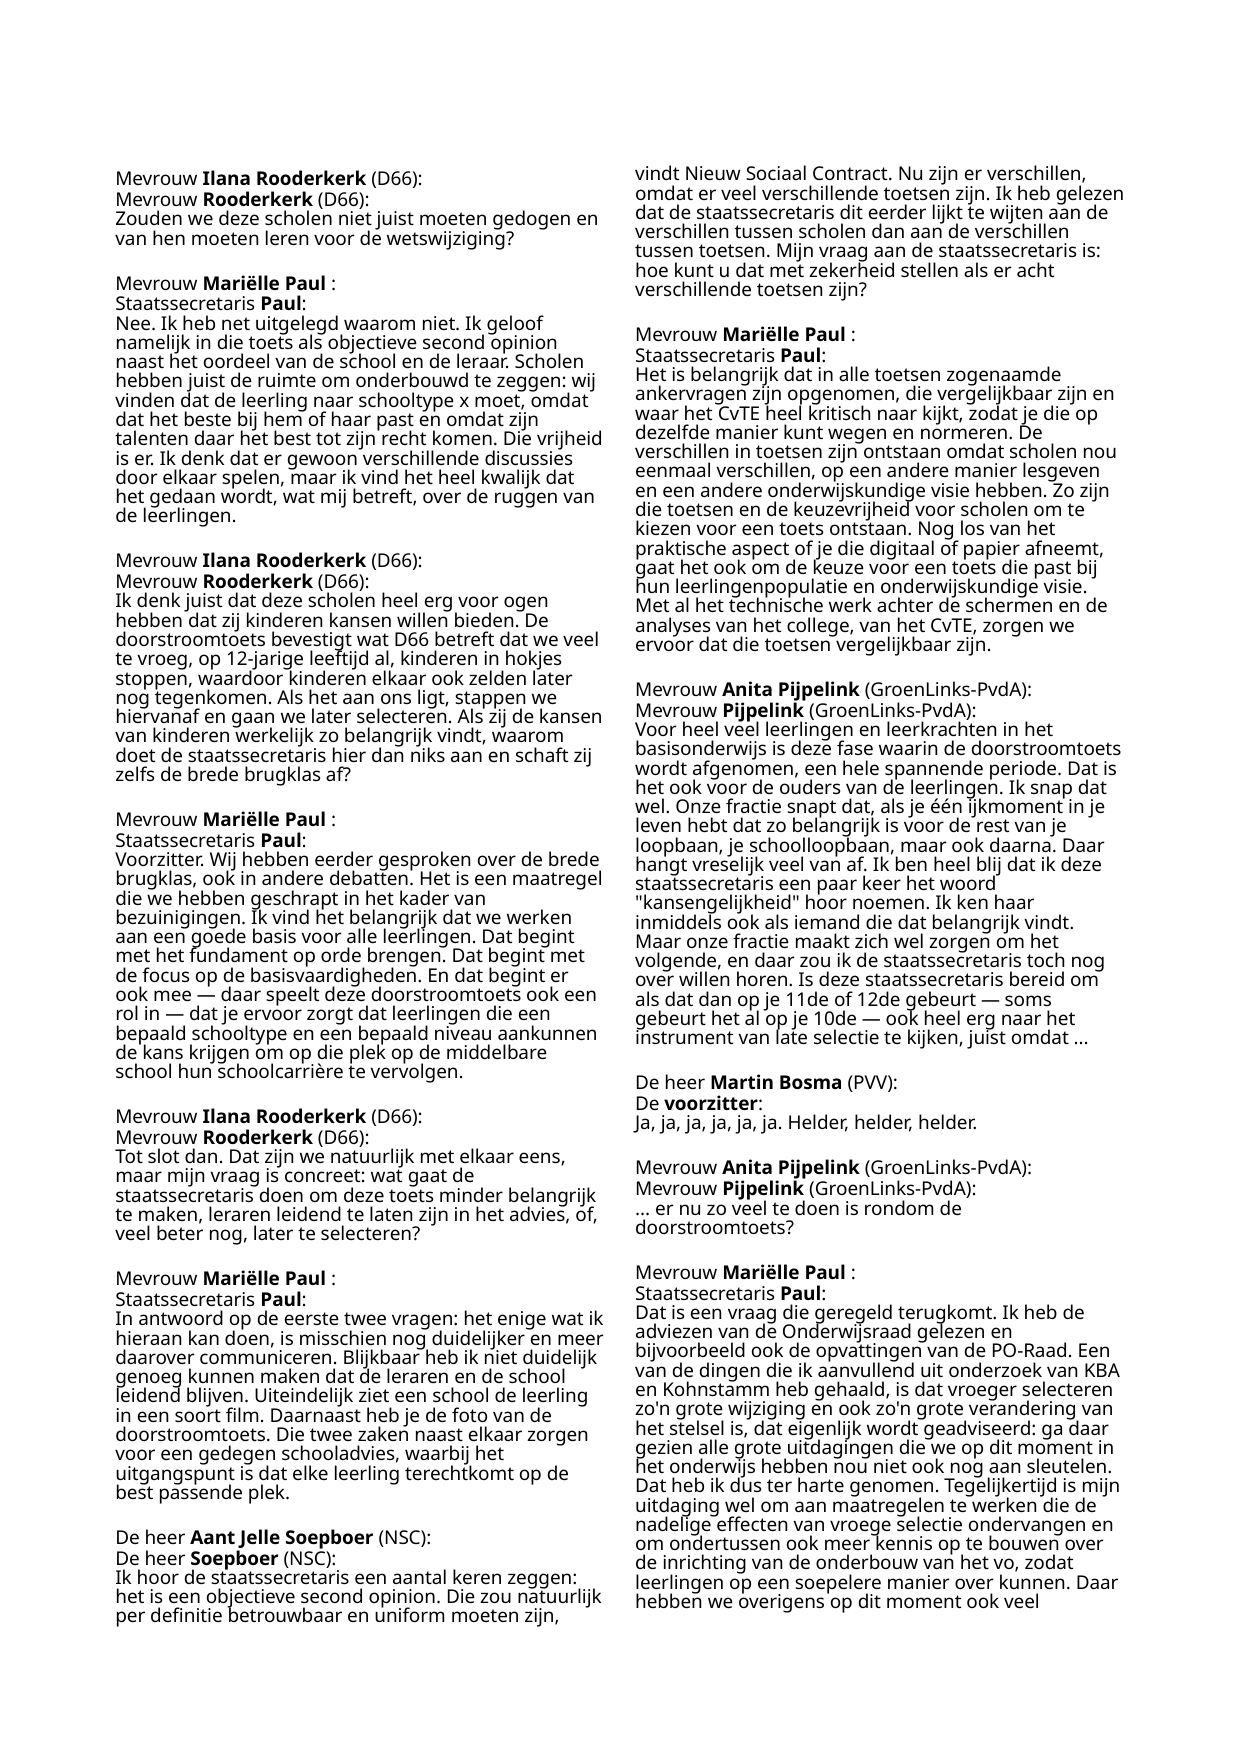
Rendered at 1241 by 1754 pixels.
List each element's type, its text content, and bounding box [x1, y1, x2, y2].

text Mevrouw Mariëlle Paul : [115, 1265, 605, 1291]
text Ik hoor de staatssecretaris een aantal keren zeggen: het is een objectieve second opinion. Die zou natuurlijk per definitie betrouwbaar en uniform moeten zijn, [115, 1569, 605, 1627]
text Mevrouw Rooderkerk (D66): [115, 1129, 605, 1148]
text Mevrouw Mariëlle Paul : [635, 321, 1125, 347]
text Mevrouw Mariëlle Paul : [635, 1259, 1125, 1284]
text Ja, ja, ja, ja, ja, ja. Helder, helder, helder. [635, 1114, 1125, 1134]
text Mevrouw Ilana Rooderkerk (D66): [115, 1103, 605, 1129]
text Mevrouw Anita Pijpelink (GroenLinks-PvdA): [635, 676, 1125, 702]
text De heer Soepboer (NSC): [115, 1549, 605, 1569]
text Staatssecretaris Paul: [635, 347, 1125, 366]
text Mevrouw Pijpelink (GroenLinks-PvdA): [635, 1180, 1125, 1199]
text Voorzitter. Wij hebben eerder gesproken over de brede brugklas, ook in andere debatten. Het is een maatregel die we hebben geschrapt in het kader van bezuinigingen. Ik vind het belangrijk dat we werken aan een goede basis voor alle leerlingen. Dat begint met het fundament op orde brengen. Dat begint met de focus op de basisvaardigheden. En dat begint er ook mee — daar speelt deze doorstroomtoets ook een rol in — dat je ervoor zorgt dat leerlingen die een bepaald schooltype en een bepaald niveau aankunnen de kans krijgen om op die plek op de middelbare school hun schoolcarrière te vervolgen. [115, 851, 605, 1082]
text Nee. Ik heb net uitgelegd waarom niet. Ik geloof namelijk in die toets als objectieve second opinion naast het oordeel van de school en de leraar. Scholen hebben juist de ruimte om onderbouwd te zeggen: wij vinden dat de leerling naar schooltype x moet, omdat dat het beste bij hem of haar past en omdat zijn talenten daar het best tot zijn recht komen. Die vrijheid is er. Ik denk dat er gewoon verschillende discussies door elkaar spelen, maar ik vind het heel kwalijk dat het gedaan wordt, wat mij betreft, over de ruggen van de leerlingen. [115, 315, 605, 527]
text Tot slot dan. Dat zijn we natuurlijk met elkaar eens, maar mijn vraag is concreet: wat gaat de staatssecretaris doen om deze toets minder belangrijk te maken, leraren leidend te laten zijn in het advies, of, veel beter nog, later te selecteren? [115, 1148, 605, 1244]
text Mevrouw Pijpelink (GroenLinks-PvdA): [635, 702, 1125, 721]
text vindt Nieuw Sociaal Contract. Nu zijn er verschillen, omdat er veel verschillende toetsen zijn. Ik heb gelezen dat de staatssecretaris dit eerder lijkt te wijten aan de verschillen tussen scholen dan aan de verschillen tussen toetsen. Mijn vraag aan de staatssecretaris is: hoe kunt u dat met zekerheid stellen als er acht verschillende toetsen zijn? [635, 165, 1125, 300]
text Dat is een vraag die geregeld terugkomt. Ik heb de adviezen van de Onderwijsraad gelezen en bijvoorbeeld ook de opvattingen van de PO-Raad. Een van de dingen die ik aanvullend uit onderzoek van KBA en Kohnstamm heb gehaald, is dat vroeger selecteren zo'n grote wijziging en ook zo'n grote verandering van het stelsel is, dat eigenlijk wordt geadviseerd: ga daar gezien alle grote uitdagingen die we op dit moment in het onderwijs hebben nou niet ook nog aan sleutelen. Dat heb ik dus ter harte genomen. Tegelijkertijd is mijn uitdaging wel om aan maatregelen te werken die de nadelige effecten van vroege selectie ondervangen en om ondertussen ook meer kennis op te bouwen over de inrichting van de onderbouw van het vo, zodat leerlingen op een soepelere manier over kunnen. Daar hebben we overigens op dit moment ook veel [635, 1304, 1125, 1612]
text Voor heel veel leerlingen en leerkrachten in het basisonderwijs is deze fase waarin de doorstroomtoets wordt afgenomen, een hele spannende periode. Dat is het ook voor de ouders van de leerlingen. Ik snap dat wel. Onze fractie snapt dat, als je één ijkmoment in je leven hebt dat zo belangrijk is voor de rest van je loopbaan, je schoolloopbaan, maar ook daarna. Daar hangt vreselijk veel van af. Ik ben heel blij dat ik deze staatssecretaris een paar keer het woord "kansengelijkheid" hoor noemen. Ik ken haar inmiddels ook als iemand die dat belangrijk vindt. Maar onze fractie maakt zich wel zorgen om het volgende, en daar zou ik de staatssecretaris toch nog over willen horen. Is deze staatssecretaris bereid om als dat dan op je 11de of 12de gebeurt — soms gebeurt het al op je 10de — ook heel erg naar het instrument van late selectie te kijken, juist omdat ... [635, 721, 1125, 1048]
text Staatssecretaris Paul: [635, 1284, 1125, 1304]
text Mevrouw Ilana Rooderkerk (D66): [115, 165, 605, 191]
text Mevrouw Anita Pijpelink (GroenLinks-PvdA): [635, 1154, 1125, 1180]
text ... er nu zo veel te doen is rondom de doorstroomtoets? [635, 1199, 1125, 1238]
text De heer Aant Jelle Soepboer (NSC): [115, 1524, 605, 1549]
text Het is belangrijk dat in alle toetsen zogenaamde ankervragen zijn opgenomen, die vergelijkbaar zijn en waar het CvTE heel kritisch naar kijkt, zodat je die op dezelfde manier kunt wegen en normeren. De verschillen in toetsen zijn ontstaan omdat scholen nou eenmaal verschillen, op een andere manier lesgeven en een andere onderwijskundige visie hebben. Zo zijn die toetsen en de keuzevrijheid voor scholen om te kiezen voor een toets ontstaan. Nog los van het praktische aspect of je die digitaal of papier afneemt, gaat het ook om de keuze voor een toets die past bij hun leerlingenpopulatie en onderwijskundige visie. Met al het technische werk achter de schermen en de analyses van het college, van het CvTE, zorgen we ervoor dat die toetsen vergelijkbaar zijn. [635, 366, 1125, 655]
text Mevrouw Ilana Rooderkerk (D66): [115, 547, 605, 573]
text Mevrouw Rooderkerk (D66): [115, 573, 605, 592]
text Staatssecretaris Paul: [115, 832, 605, 851]
text Mevrouw Mariëlle Paul : [115, 270, 605, 295]
text Ik denk juist dat deze scholen heel erg voor ogen hebben dat zij kinderen kansen willen bieden. De doorstroomtoets bevestigt wat D66 betreft dat we veel te vroeg, op 12-jarige leeftijd al, kinderen in hokjes stoppen, waardoor kinderen elkaar ook zelden later nog tegenkomen. Als het aan ons ligt, stappen we hiervanaf en gaan we later selecteren. Als zij de kansen van kinderen werkelijk zo belangrijk vindt, waarom doet de staatssecretaris hier dan niks aan en schaft zij zelfs de brede brugklas af? [115, 592, 605, 785]
text Mevrouw Mariëlle Paul : [115, 806, 605, 832]
text Staatssecretaris Paul: [115, 295, 605, 315]
text Zouden we deze scholen niet juist moeten gedogen en van hen moeten leren voor de wetswijziging? [115, 210, 605, 249]
text De heer Martin Bosma (PVV): [635, 1069, 1125, 1095]
text In antwoord op de eerste twee vragen: het enige wat ik hieraan kan doen, is misschien nog duidelijker en meer daarover communiceren. Blijkbaar heb ik niet duidelijk genoeg kunnen maken dat de leraren en de school leidend blijven. Uiteindelijk ziet een school de leerling in een soort film. Daarnaast heb je de foto van de doorstroomtoets. Die twee zaken naast elkaar zorgen voor een gedegen schooladvies, waarbij het uitgangspunt is dat elke leerling terechtkomt op de best passende plek. [115, 1310, 605, 1503]
text Staatssecretaris Paul: [115, 1291, 605, 1310]
text Mevrouw Rooderkerk (D66): [115, 191, 605, 210]
text De voorzitter: [635, 1095, 1125, 1114]
